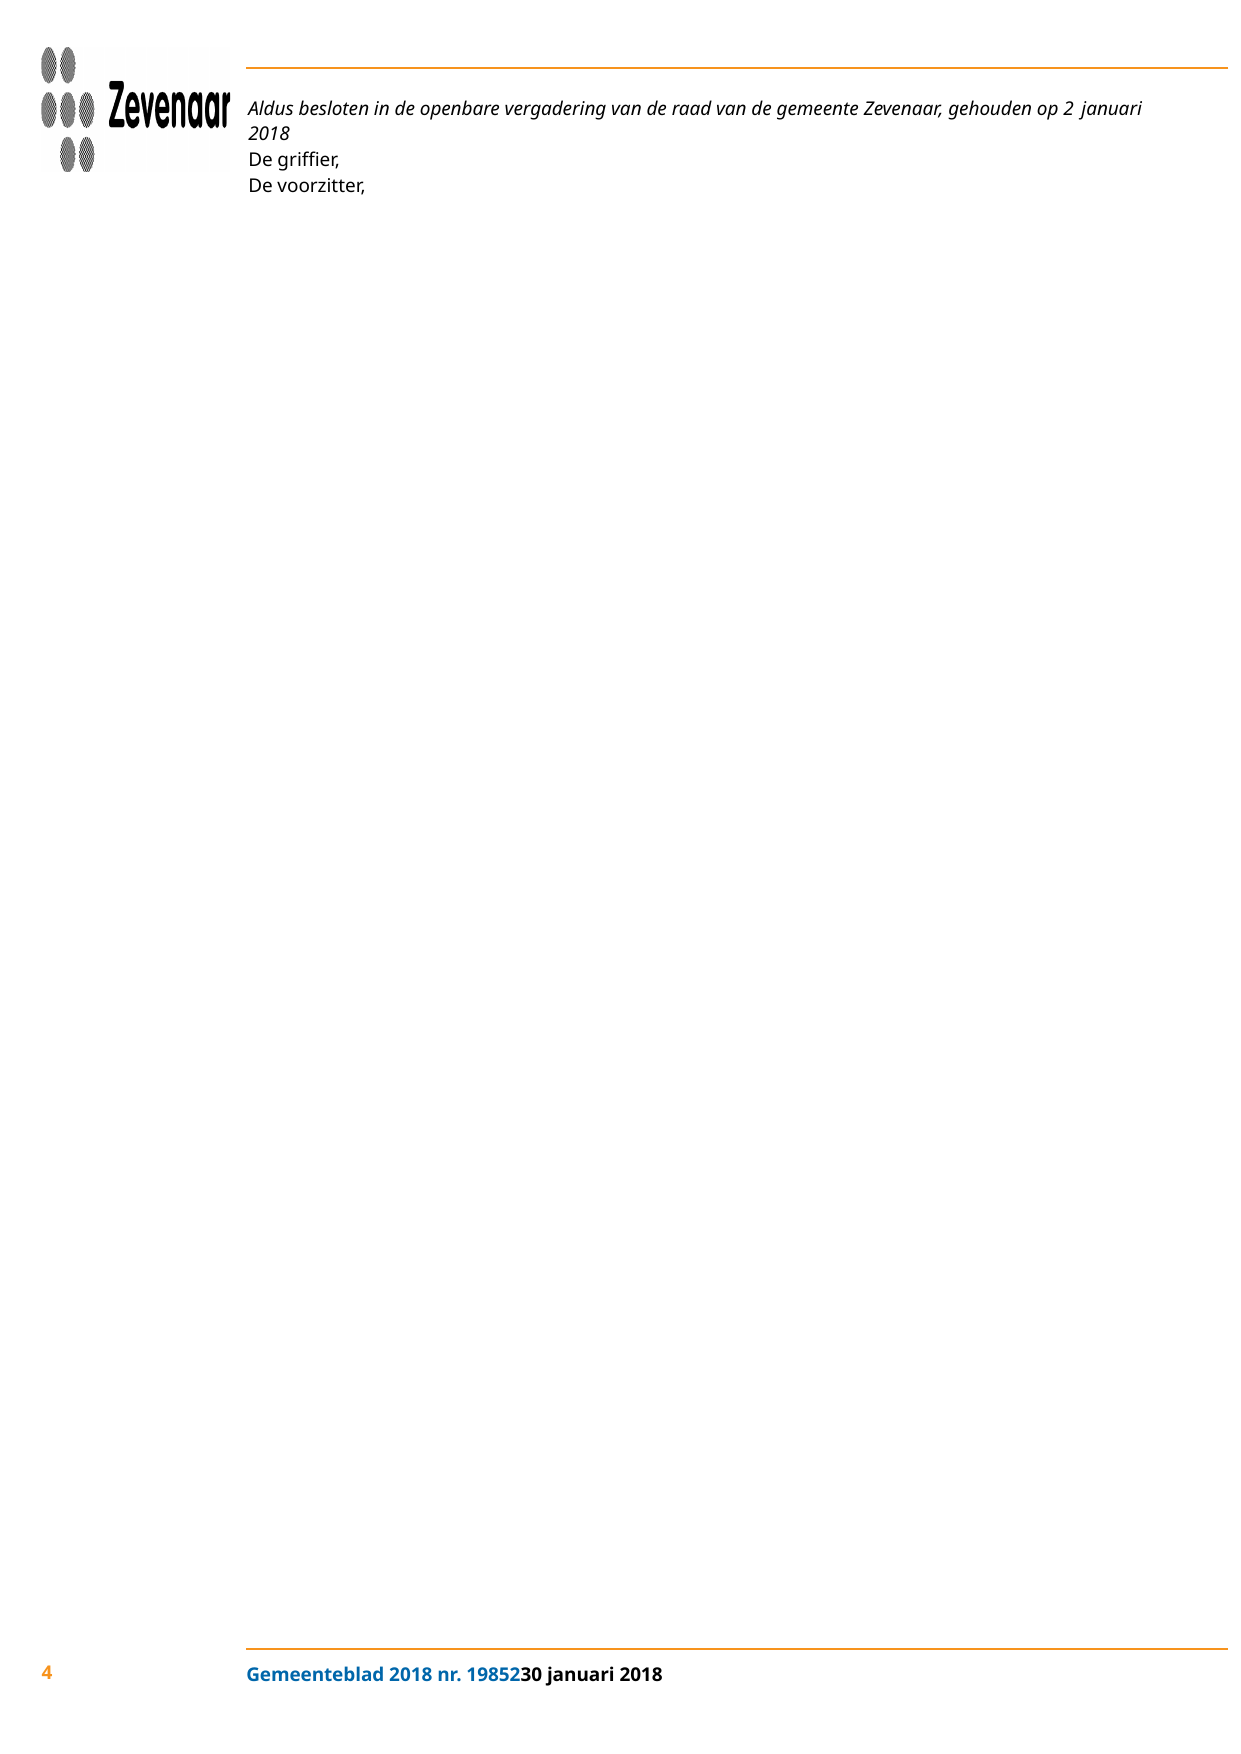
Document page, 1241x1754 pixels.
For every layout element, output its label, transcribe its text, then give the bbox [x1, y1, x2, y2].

picture [41, 47, 231, 172]
text De griffier, [248, 146, 1152, 172]
text De voorzitter, [248, 172, 1152, 198]
text Aldus besloten in de openbare vergadering van de raad van de gemeente Zevenaar, gehouden op 2 januari 2018 [248, 95, 1152, 146]
